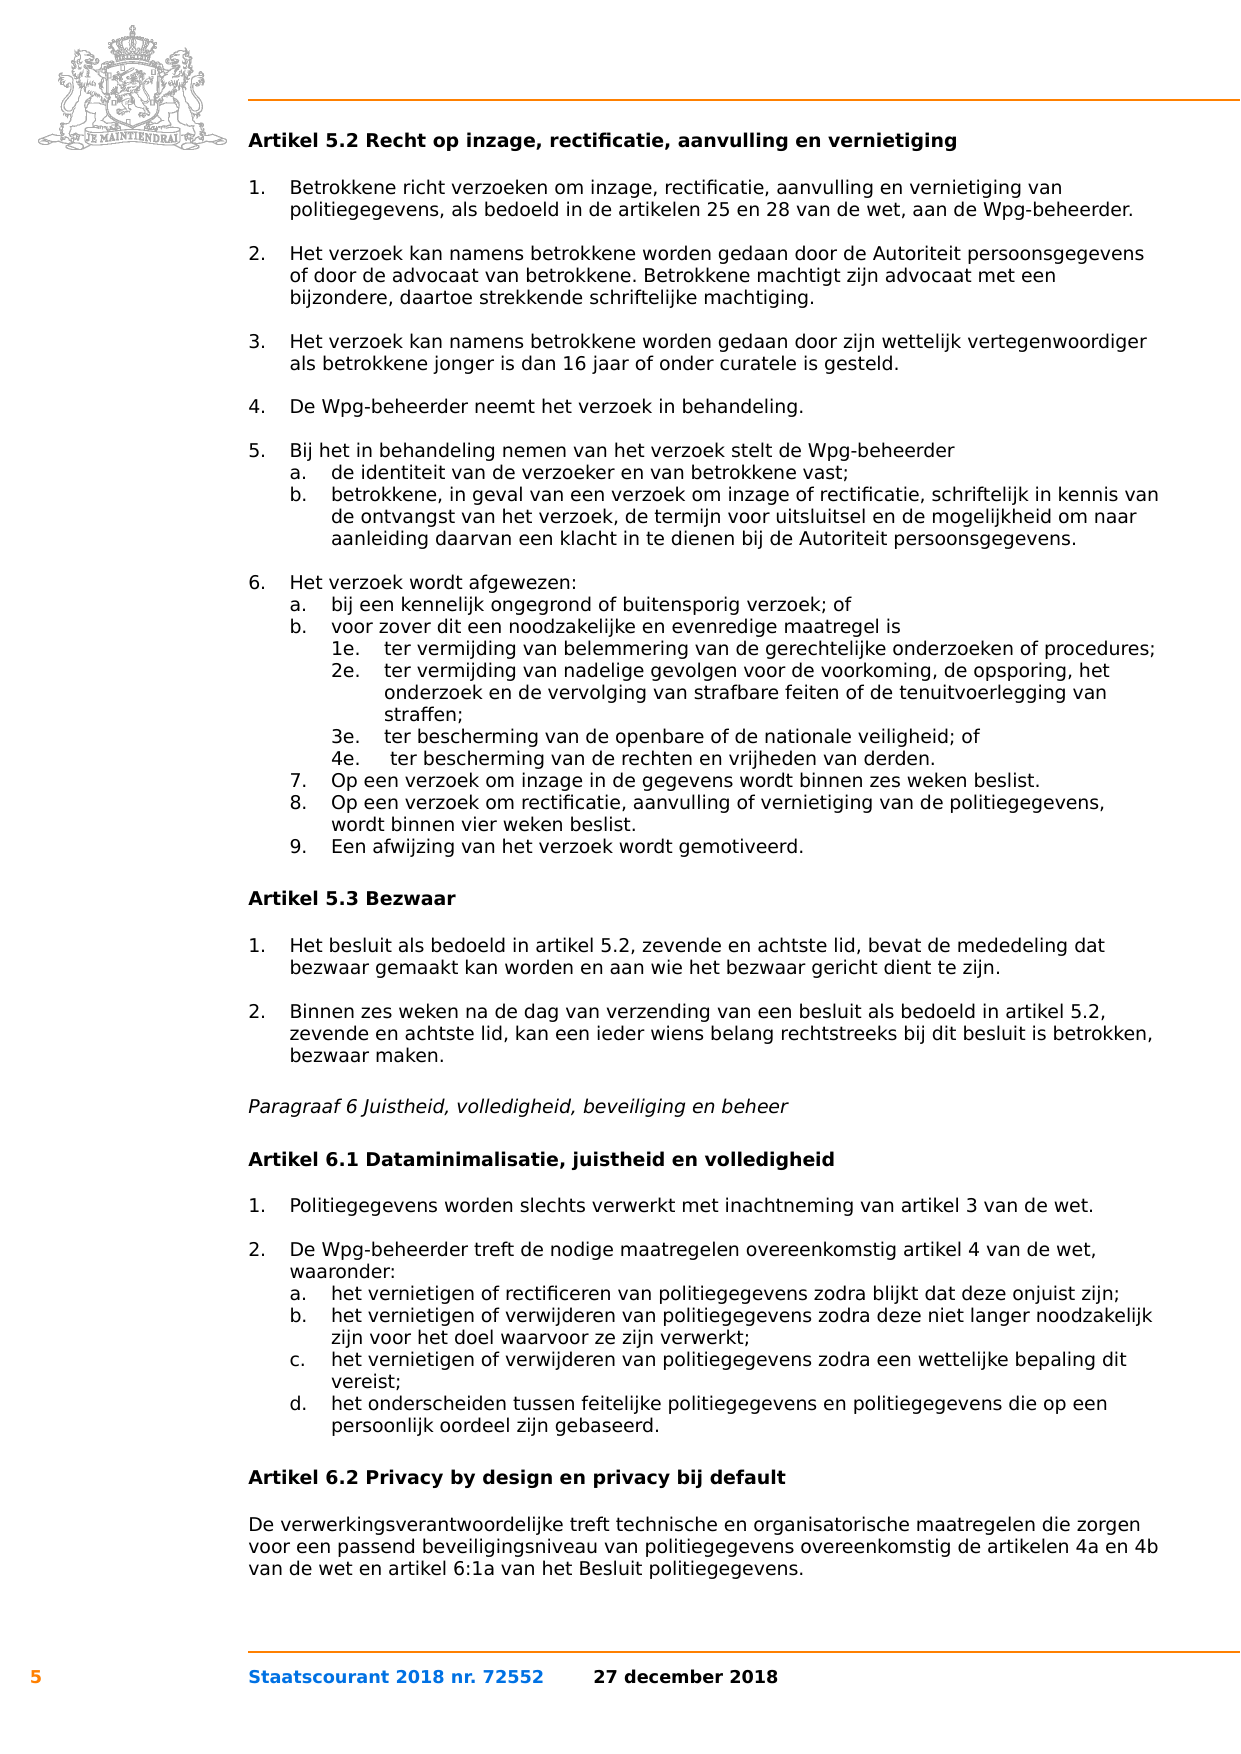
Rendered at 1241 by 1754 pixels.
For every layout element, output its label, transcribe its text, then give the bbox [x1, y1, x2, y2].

text b. het vernietigen of verwijderen van politiegegevens zodra deze niet langer noodzakelijk zijn voor het doel waarvoor ze zijn verwerkt; [289, 1305, 1163, 1349]
subtitle Artikel 6.1 Dataminimalisatie, juistheid en volledigheid [248, 1148, 1163, 1170]
text b. voor zover dit een noodzakelijke en evenredige maatregel is [289, 616, 1163, 638]
text 6. Het verzoek wordt afgewezen: [248, 572, 1163, 594]
text 3e. ter bescherming van de openbare of de nationale veiligheid; of [331, 726, 1163, 748]
text a. de identiteit van de verzoeker en van betrokkene vast; [289, 462, 1163, 484]
text 9. Een afwijzing van het verzoek wordt gemotiveerd. [289, 836, 1163, 858]
text 3. Het verzoek kan namens betrokkene worden gedaan door zijn wettelijk vertegenwoordiger als betrokkene jonger is dan 16 jaar of onder curatele is gesteld. [248, 331, 1163, 374]
text b. betrokkene, in geval van een verzoek om inzage of rectificatie, schriftelijk in kennis van de ontvangst van het verzoek, de termijn voor uitsluitsel en de mogelijkheid om naar aanleiding daarvan een klacht in te dienen bij de Autoriteit persoonsgegevens. [289, 484, 1163, 550]
text a. bij een kennelijk ongegrond of buitensporig verzoek; of [289, 594, 1163, 616]
text c. het vernietigen of verwijderen van politiegegevens zodra een wettelijke bepaling dit vereist; [289, 1349, 1163, 1393]
text d. het onderscheiden tussen feitelijke politiegegevens en politiegegevens die op een persoonlijk oordeel zijn gebaseerd. [289, 1393, 1163, 1437]
text 2. De Wpg-beheerder treft de nodige maatregelen overeenkomstig artikel 4 van de wet, waaronder: [248, 1239, 1163, 1283]
subtitle Paragraaf 6 Juistheid, volledigheid, beveiliging en beheer [248, 1096, 1163, 1118]
text 1e. ter vermijding van belemmering van de gerechtelijke onderzoeken of procedures; [331, 638, 1163, 660]
subtitle Artikel 5.3 Bezwaar [248, 888, 1163, 910]
text 1. Betrokkene richt verzoeken om inzage, rectificatie, aanvulling en vernietiging van politiegegevens, als bedoeld in de artikelen 25 en 28 van de wet, aan de Wpg-beheerder. [248, 177, 1163, 221]
text 2e. ter vermijding van nadelige gevolgen voor de voorkoming, de opsporing, het onderzoek en de vervolging van strafbare feiten of de tenuitvoerlegging van straffen; [331, 660, 1163, 726]
text 1. Politiegegevens worden slechts verwerkt met inachtneming van artikel 3 van de wet. [248, 1195, 1163, 1217]
text 8. Op een verzoek om rectificatie, aanvulling of vernietiging van de politiegegevens, wordt binnen vier weken beslist. [289, 792, 1163, 836]
picture [38, 25, 227, 150]
text 2. Binnen zes weken na de dag van verzending van een besluit als bedoeld in artikel 5.2, zevende en achtste lid, kan een ieder wiens belang rechtstreeks bij dit besluit is betrokken, bezwaar maken. [248, 1001, 1163, 1066]
text De verwerkingsverantwoordelijke treft technische en organisatorische maatregelen die zorgen voor een passend beveiligingsniveau van politiegegevens overeenkomstig de artikelen 4a en 4b van de wet en artikel 6:1a van het Besluit politiegegevens. [248, 1514, 1163, 1580]
text 4. De Wpg-beheerder neemt het verzoek in behandeling. [248, 396, 1163, 418]
text 5. Bij het in behandeling nemen van het verzoek stelt de Wpg-beheerder [248, 440, 1163, 462]
subtitle Artikel 5.2 Recht op inzage, rectificatie, aanvulling en vernietiging [248, 130, 1163, 152]
text 1. Het besluit als bedoeld in artikel 5.2, zevende en achtste lid, bevat de mededeling dat bezwaar gemaakt kan worden en aan wie het bezwaar gericht dient te zijn. [248, 935, 1163, 979]
text a. het vernietigen of rectificeren van politiegegevens zodra blijkt dat deze onjuist zijn; [289, 1283, 1163, 1305]
text 4e. ter bescherming van de rechten en vrijheden van derden. [331, 748, 1163, 770]
text 2. Het verzoek kan namens betrokkene worden gedaan door de Autoriteit persoonsgegevens of door de advocaat van betrokkene. Betrokkene machtigt zijn advocaat met een bijzondere, daartoe strekkende schriftelijke machtiging. [248, 243, 1163, 309]
subtitle Artikel 6.2 Privacy by design en privacy bij default [248, 1467, 1163, 1489]
text 7. Op een verzoek om inzage in de gegevens wordt binnen zes weken beslist. [289, 770, 1163, 792]
